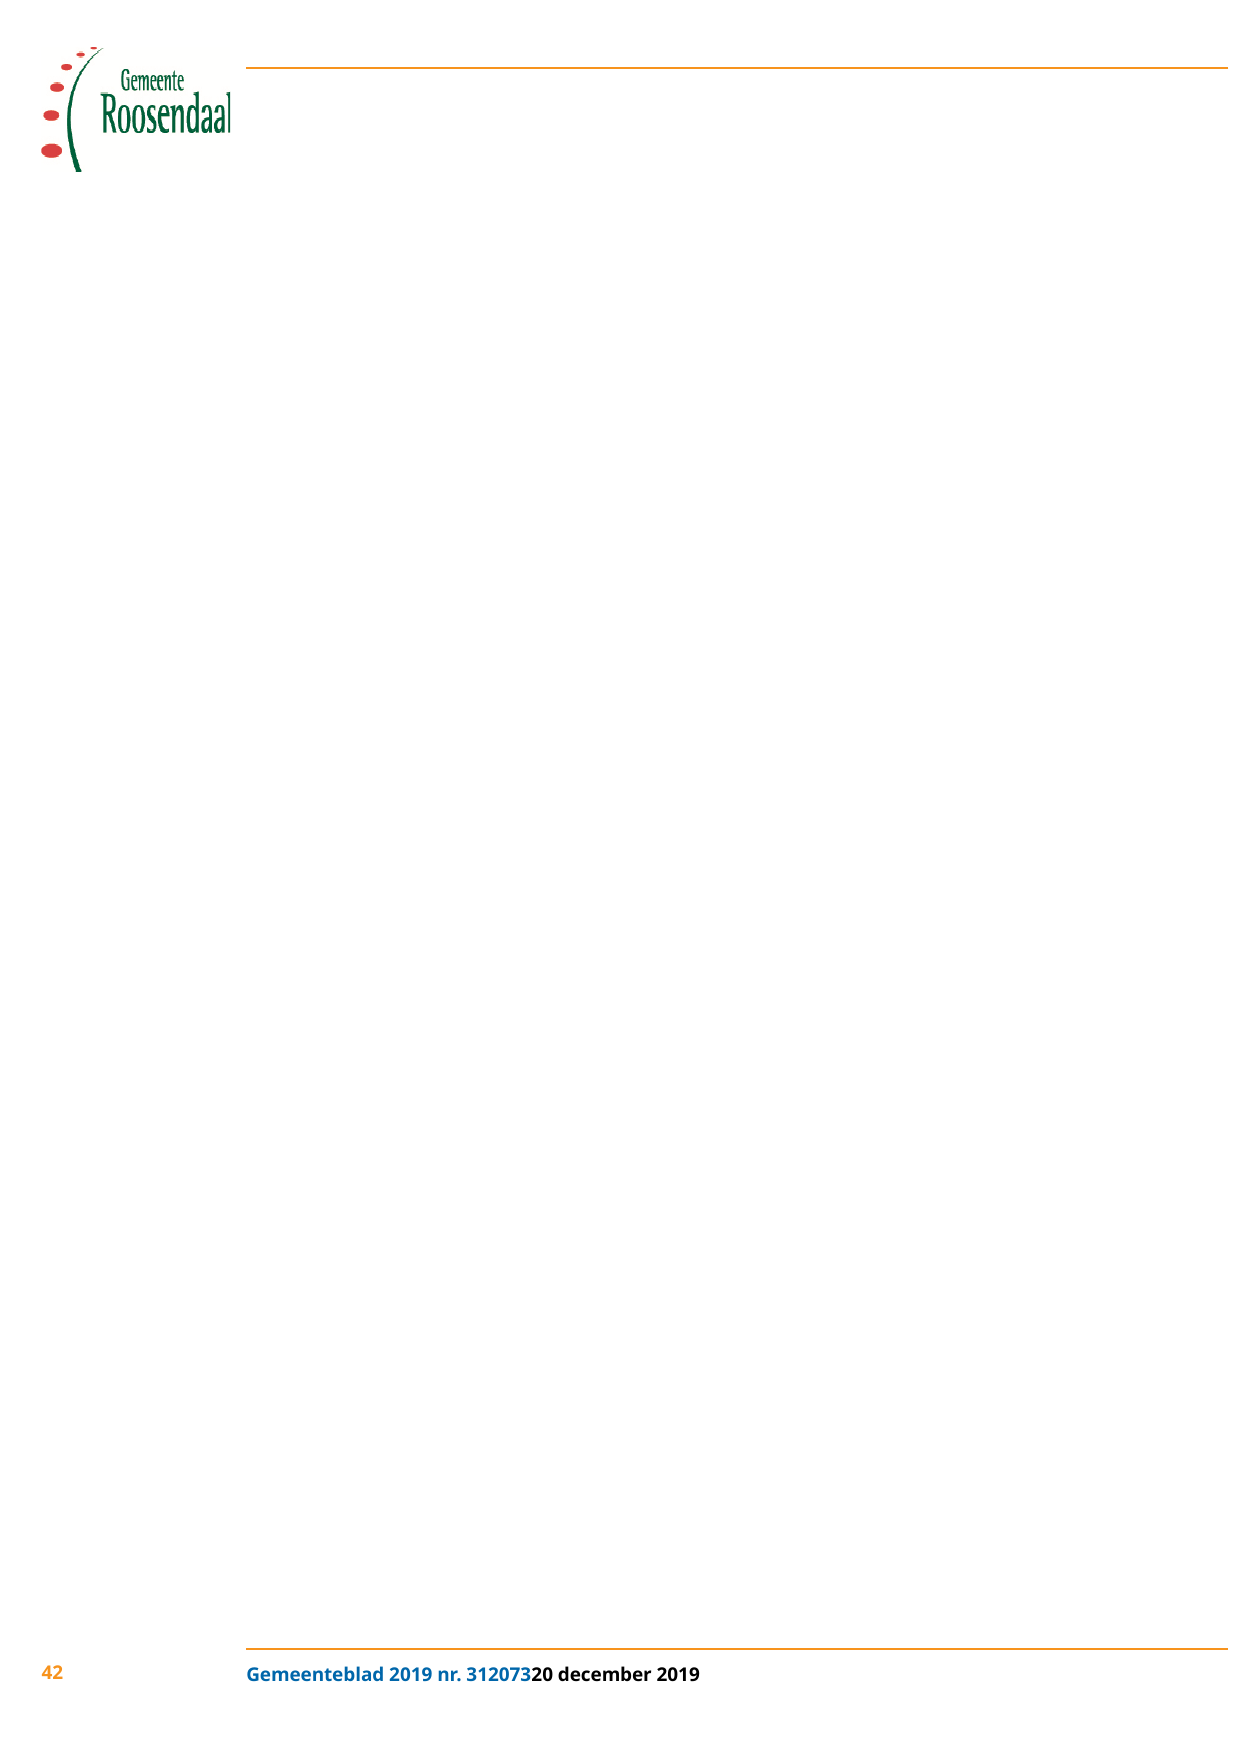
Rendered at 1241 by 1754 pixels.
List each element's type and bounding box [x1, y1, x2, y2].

picture [41, 47, 231, 172]
